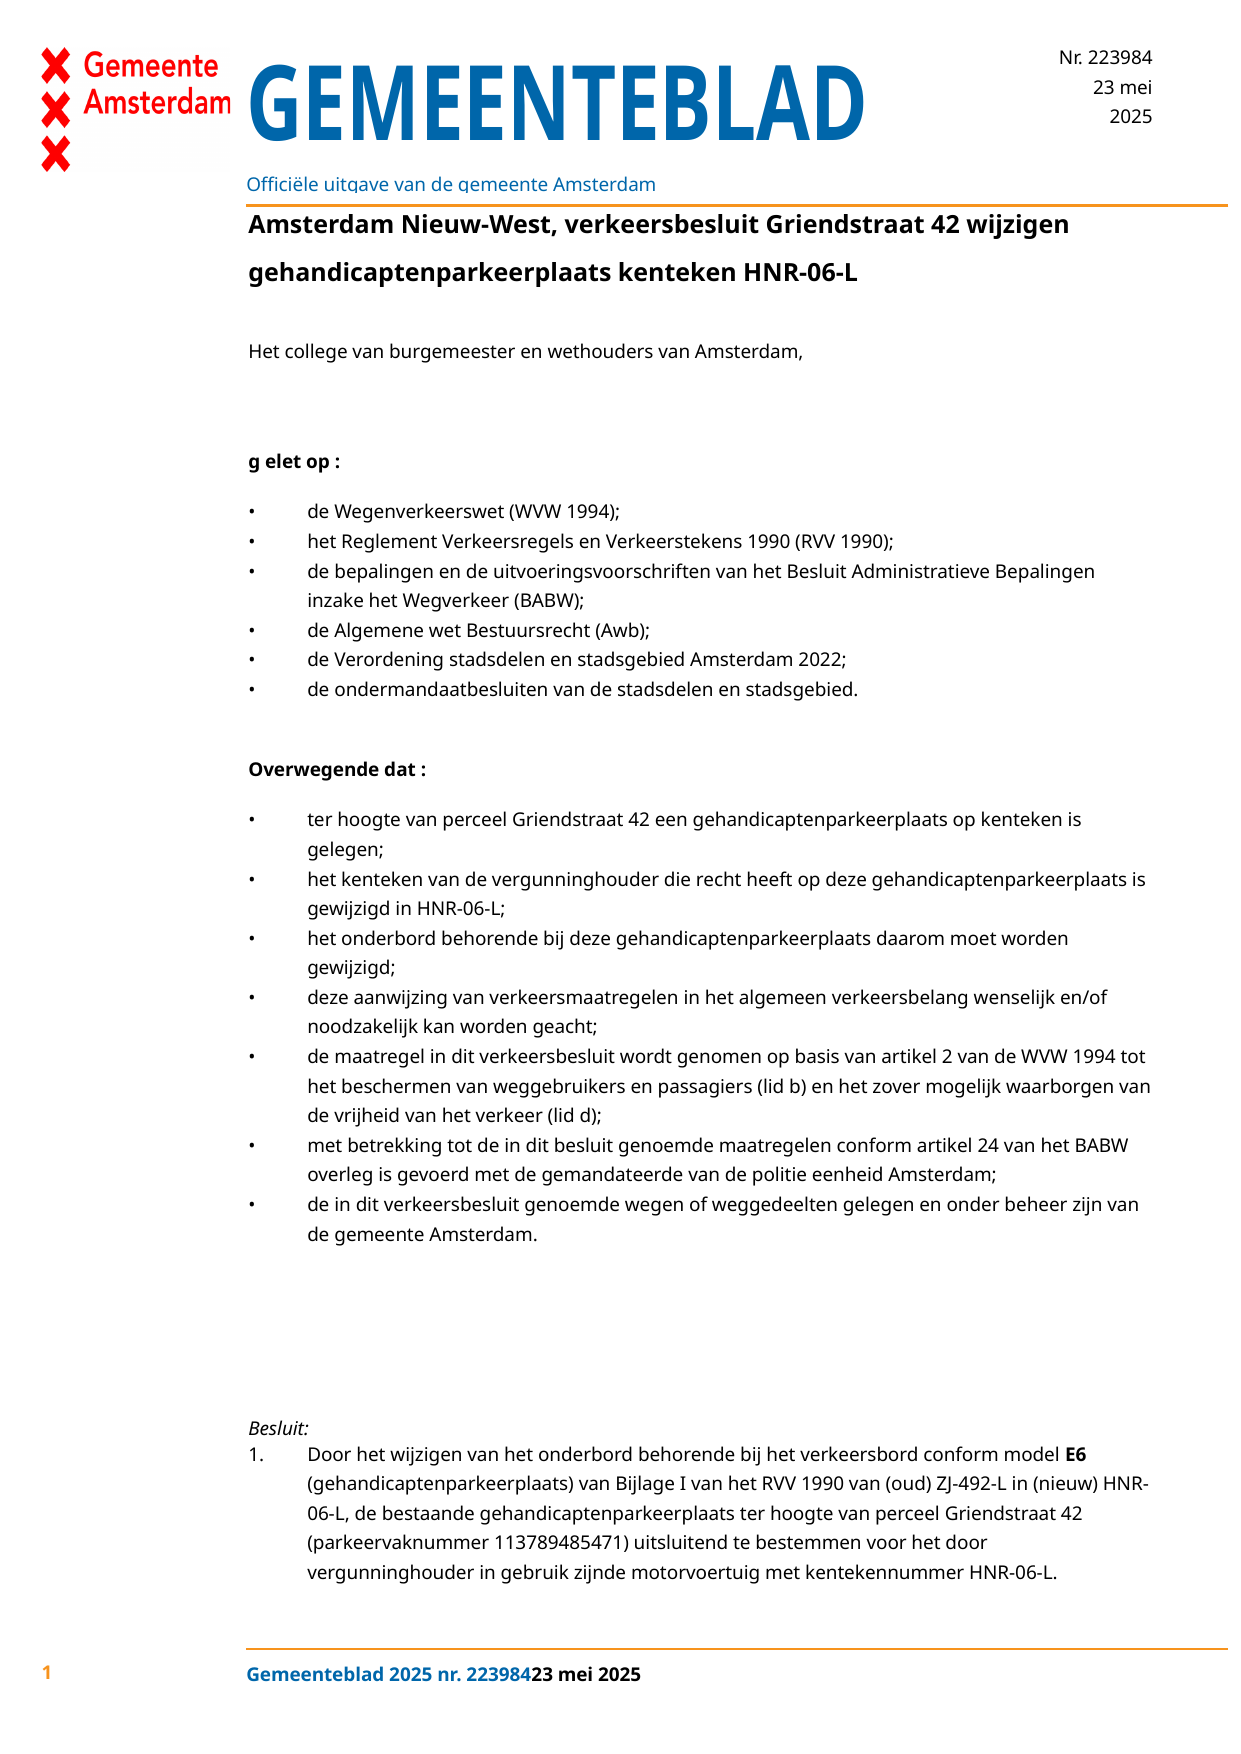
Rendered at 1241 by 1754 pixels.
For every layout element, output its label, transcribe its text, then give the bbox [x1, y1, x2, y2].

text Het college van burgemeester en wethouders van Amsterdam, [248, 339, 1152, 364]
list de bepalingen en de uitvoeringsvoorschriften van het Besluit Administratieve Bepalingen inzake het Wegverkeer (BABW); [248, 558, 1152, 613]
text Besluit: [248, 1415, 1152, 1441]
list het onderbord behorende bij deze gehandicaptenparkeerplaats daarom moet worden gewijzigd; [248, 925, 1152, 980]
text Overwegende dat : [248, 756, 1152, 782]
text g elet op : [248, 448, 1152, 474]
list ter hoogte van perceel Griendstraat 42 een gehandicaptenparkeerplaats op kenteken is gelegen; [248, 807, 1152, 862]
list de in dit verkeersbesluit genoemde wegen of weggedeelten gelegen en onder beheer zijn van de gemeente Amsterdam. [248, 1191, 1152, 1246]
picture [41, 47, 231, 172]
list met betrekking tot de in dit besluit genoemde maatregelen conform artikel 24 van het BABW overleg is gevoerd met de gemandateerde van de politie eenheid Amsterdam; [248, 1132, 1152, 1187]
list de Wegenverkeerswet (WVW 1994); [248, 499, 1152, 524]
list het kenteken van de vergunninghouder die recht heeft op deze gehandicaptenparkeerplaats is gewijzigd in HNR-06-L; [248, 866, 1152, 921]
list Door het wijzigen van het onderbord behorende bij het verkeersbord conform model E6 (gehandicaptenparkeerplaats) van Bijlage I van het RVV 1990 van (oud) ZJ-492-L in (nieuw) HNR-06-L, de bestaande gehandicaptenparkeerplaats ter hoogte van perceel Griendstraat 42 (parkeervaknummer 113789485471) uitsluitend te bestemmen voor het door vergunninghouder in gebruik zijnde motorvoertuig met kentekennummer HNR-06-L. [248, 1441, 1152, 1585]
list de maatregel in dit verkeersbesluit wordt genomen op basis van artikel 2 van de WVW 1994 tot het beschermen van weggebruikers en passagiers (lid b) en het zover mogelijk waarborgen van de vrijheid van het verkeer (lid d); [248, 1043, 1152, 1128]
list de Verordening stadsdelen en stadsgebied Amsterdam 2022; [248, 647, 1152, 672]
list de ondermandaatbesluiten van de stadsdelen en stadsgebied. [248, 676, 1152, 702]
text Amsterdam Nieuw-West, verkeersbesluit Griendstraat 42 wijzigen gehandicaptenparkeerplaats kenteken HNR-06-L [248, 207, 1152, 288]
list het Reglement Verkeersregels en Verkeerstekens 1990 (RVV 1990); [248, 528, 1152, 554]
list de Algemene wet Bestuursrecht (Awb); [248, 617, 1152, 643]
list deze aanwijzing van verkeersmaatregelen in het algemeen verkeersbelang wenselijk en/of noodzakelijk kan worden geacht; [248, 984, 1152, 1039]
